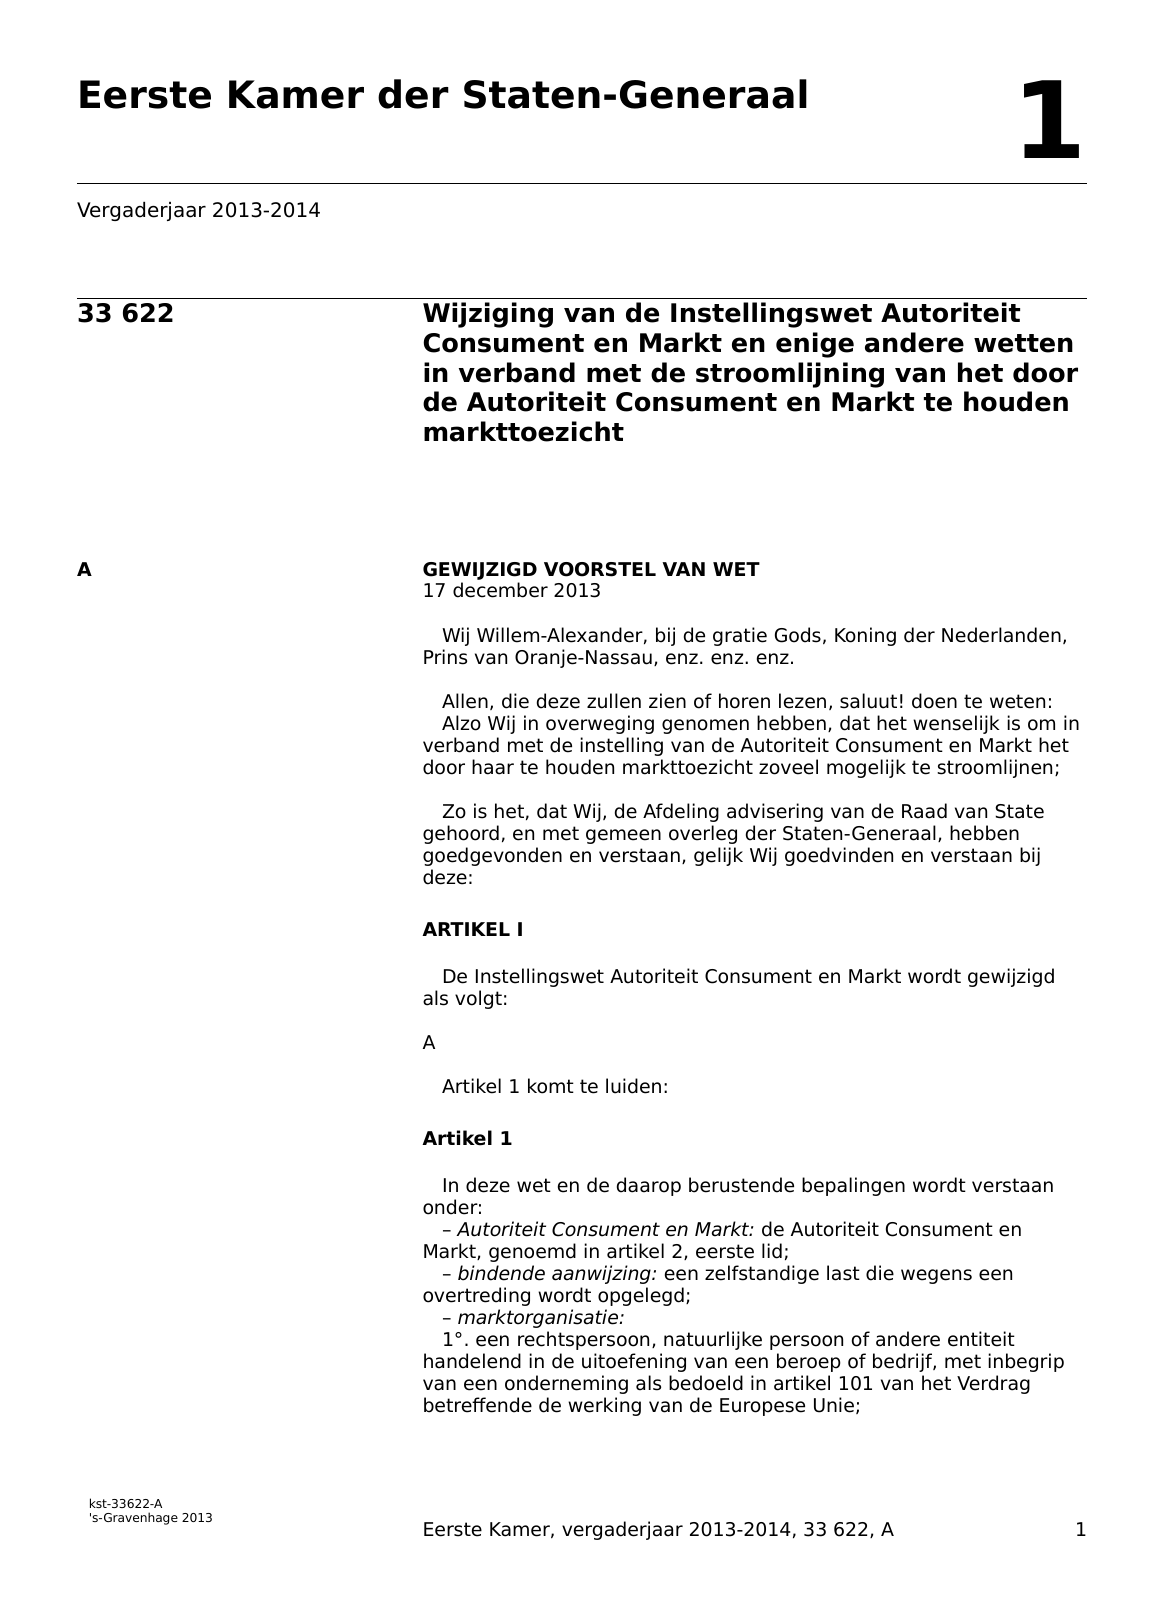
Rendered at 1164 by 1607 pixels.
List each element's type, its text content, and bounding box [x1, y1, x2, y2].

text Artikel 1 komt te luiden: [422, 1076, 1087, 1098]
text 17 december 2013 [422, 580, 1087, 602]
subtitle 33 622 Wijziging van de Instellingswet Autoriteit Consument en Markt en enige andere wetten in verband met de stroomlijning van het door de Autoriteit Consument en Markt te houden markttoezicht [77, 299, 1087, 447]
text Wij Willem-Alexander, bij de gratie Gods, Koning der Nederlanden, Prins van Oranje-Nassau, enz. enz. enz. [422, 624, 1087, 668]
text – marktorganisatie: [422, 1307, 1087, 1329]
text Allen, die deze zullen zien of horen lezen, saluut! doen te weten: [422, 691, 1087, 713]
subtitle ARTIKEL I [422, 919, 1087, 941]
text 1°. een rechtspersoon, natuurlijke persoon of andere entiteit handelend in de uitoefening van een beroep of bedrijf, met inbegrip van een onderneming als bedoeld in artikel 101 van het Verdrag betreffende de werking van de Europese Unie; [422, 1329, 1087, 1417]
text Alzo Wij in overweging genomen hebben, dat het wenselijk is om in verband met de instelling van de Autoriteit Consument en Markt het door haar te houden markttoezicht zoveel mogelijk te stroomlijnen; [422, 713, 1087, 779]
text – bindende aanwijzing: een zelfstandige last die wegens een overtreding wordt opgelegd; [422, 1263, 1087, 1307]
text Zo is het, dat Wij, de Afdeling advisering van de Raad van State gehoord, en met gemeen overleg der Staten-Generaal, hebben goedgevonden en verstaan, gelijk Wij goedvinden en verstaan bij deze: [422, 801, 1087, 889]
subtitle Artikel 1 [422, 1128, 1087, 1150]
text 's-Gravenhage 2013 [88, 1511, 323, 1525]
text In deze wet en de daarop berustende bepalingen wordt verstaan onder: [422, 1175, 1087, 1219]
subtitle A GEWIJZIGD VOORSTEL VAN WET [77, 558, 1087, 580]
table_header Eerste Kamer der Staten-Generaal [77, 59, 886, 183]
text kst-33622-A [88, 1497, 323, 1511]
text A [422, 1032, 1087, 1054]
text De Instellingswet Autoriteit Consument en Markt wordt gewijzigd als volgt: [422, 966, 1087, 1010]
text – Autoriteit Consument en Markt: de Autoriteit Consument en Markt, genoemd in artikel 2, eerste lid; [422, 1219, 1087, 1263]
table_cell Vergaderjaar 2013-2014 [77, 184, 1087, 298]
table_header 1 [886, 59, 1087, 183]
